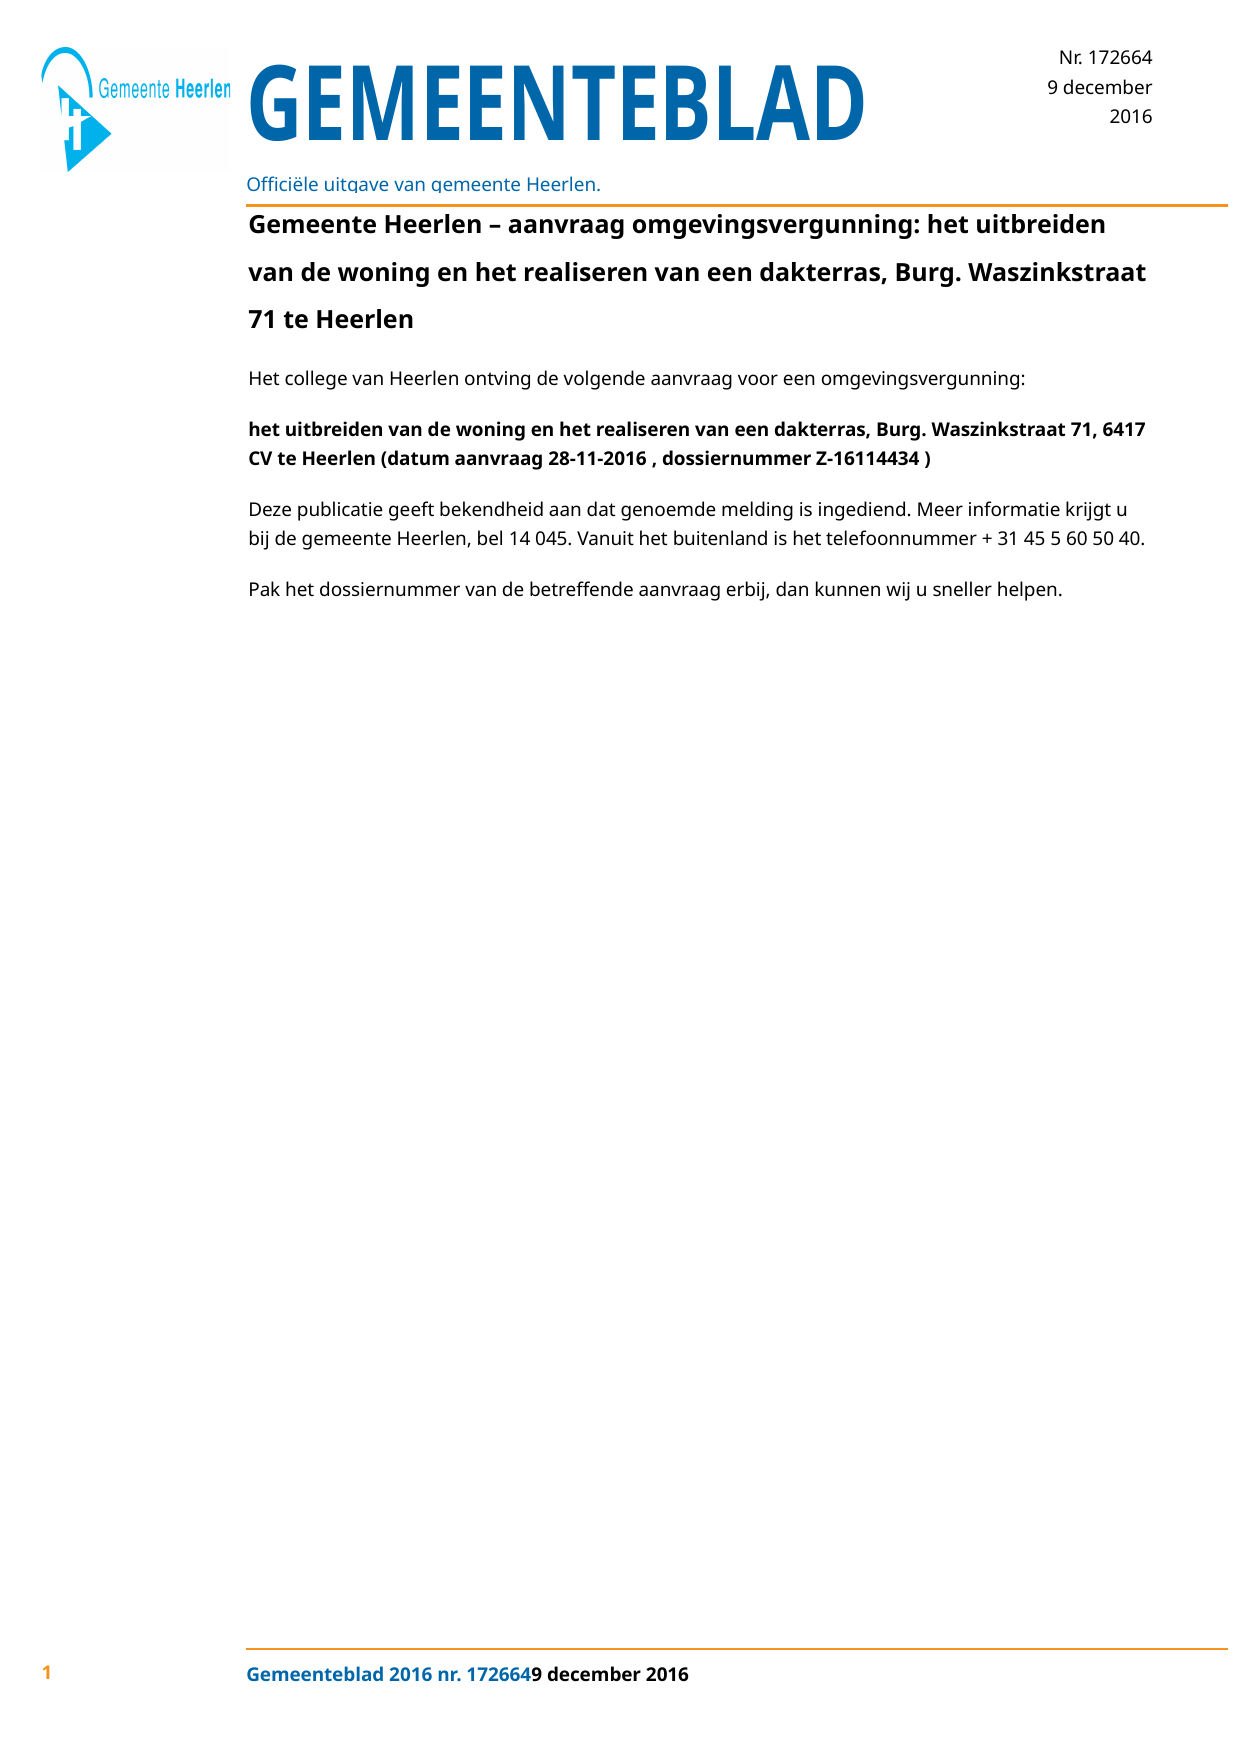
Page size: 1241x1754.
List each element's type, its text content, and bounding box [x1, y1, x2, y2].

picture [41, 47, 58, 70]
text Deze publicatie geeft bekendheid aan dat genoemde melding is ingediend. Meer informatie krijgt u bij de gemeente Heerlen, bel 14 045. Vanuit het buitenland is het telefoonnummer + 31 45 5 60 50 40. [248, 496, 1152, 551]
text Pak het dossiernummer van de betreffende aanvraag erbij, dan kunnen wij u sneller helpen. [248, 576, 1152, 602]
text Het college van Heerlen ontving de volgende aanvraag voor een omgevingsvergunning: [248, 366, 1152, 391]
picture [41, 47, 231, 172]
text Gemeente Heerlen – aanvraag omgevingsvergunning: het uitbreiden van de woning en het realiseren van een dakterras, Burg. Waszinkstraat 71 te Heerlen [248, 207, 1152, 336]
text het uitbreiden van de woning en het realiseren van een dakterras, Burg. Waszinkstraat 71, 6417 CV te Heerlen (datum aanvraag 28-11-2016 , dossiernummer Z-16114434 ) [248, 416, 1152, 471]
